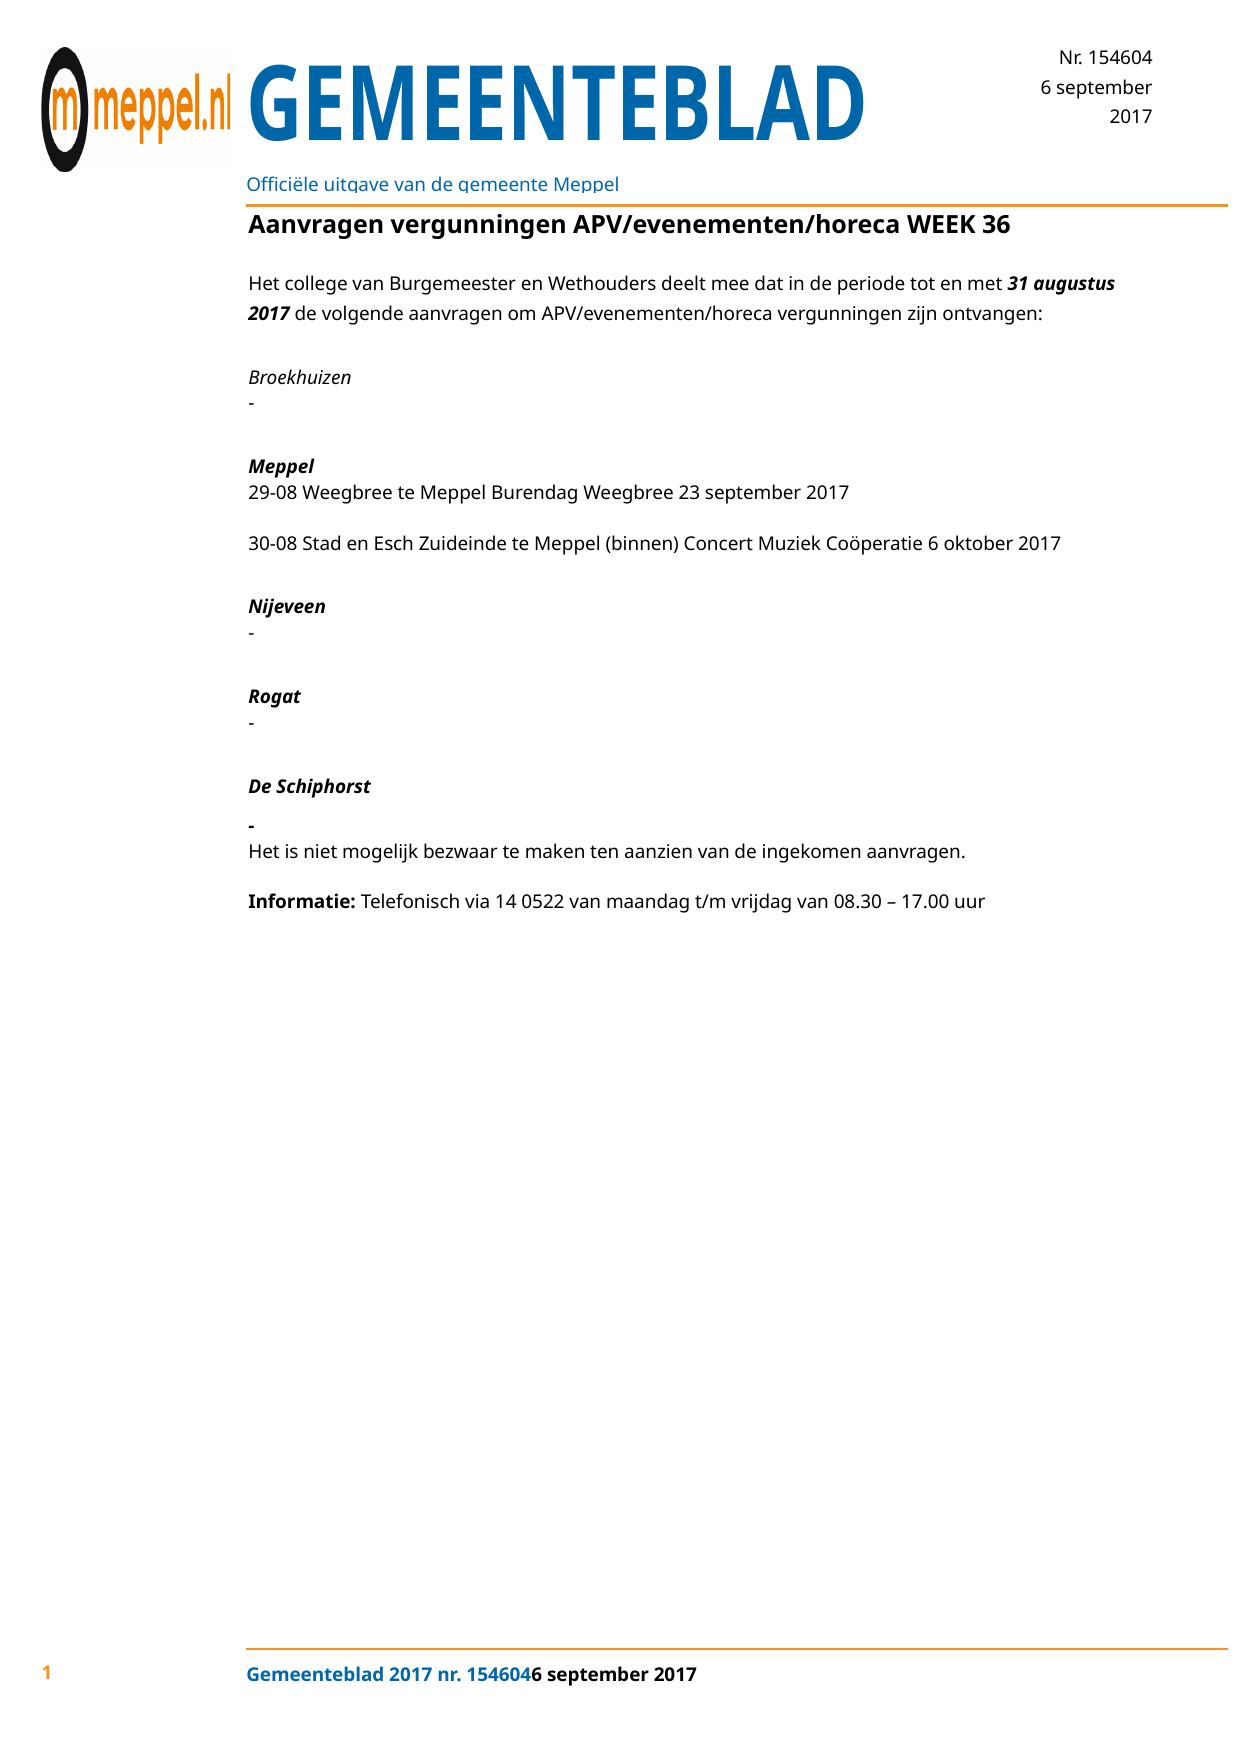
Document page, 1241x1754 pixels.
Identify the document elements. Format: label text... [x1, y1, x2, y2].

text 30-08 Stad en Esch Zuideinde te Meppel (binnen) Concert Muziek Coöperatie 6 oktober 2017 [248, 530, 1152, 555]
text Broekhuizen [248, 364, 1152, 389]
text Informatie: Telefonisch via 14 0522 van maandag t/m vrijdag van 08.30 – 17.00 uur [248, 888, 1152, 914]
picture [41, 47, 231, 172]
text Meppel [248, 453, 1152, 479]
text Rogat [248, 683, 1152, 709]
text - [248, 619, 1152, 645]
text - [248, 389, 1152, 415]
text Het is niet mogelijk bezwaar te maken ten aanzien van de ingekomen aanvragen. [248, 838, 1152, 864]
text Nijeveen [248, 594, 1152, 619]
text Aanvragen vergunningen APV/evenementen/horeca WEEK 36 [248, 207, 1152, 241]
text 29-08 Weegbree te Meppel Burendag Weegbree 23 september 2017 [248, 479, 1152, 505]
text - [248, 812, 1152, 838]
text - [248, 709, 1152, 735]
text De Schiphorst [248, 773, 1152, 799]
text Het college van Burgemeester en Wethouders deelt mee dat in de periode tot en met 31 augustus 2017 de volgende aanvragen om APV/evenementen/horeca vergunningen zijn ontvangen: [248, 270, 1152, 326]
